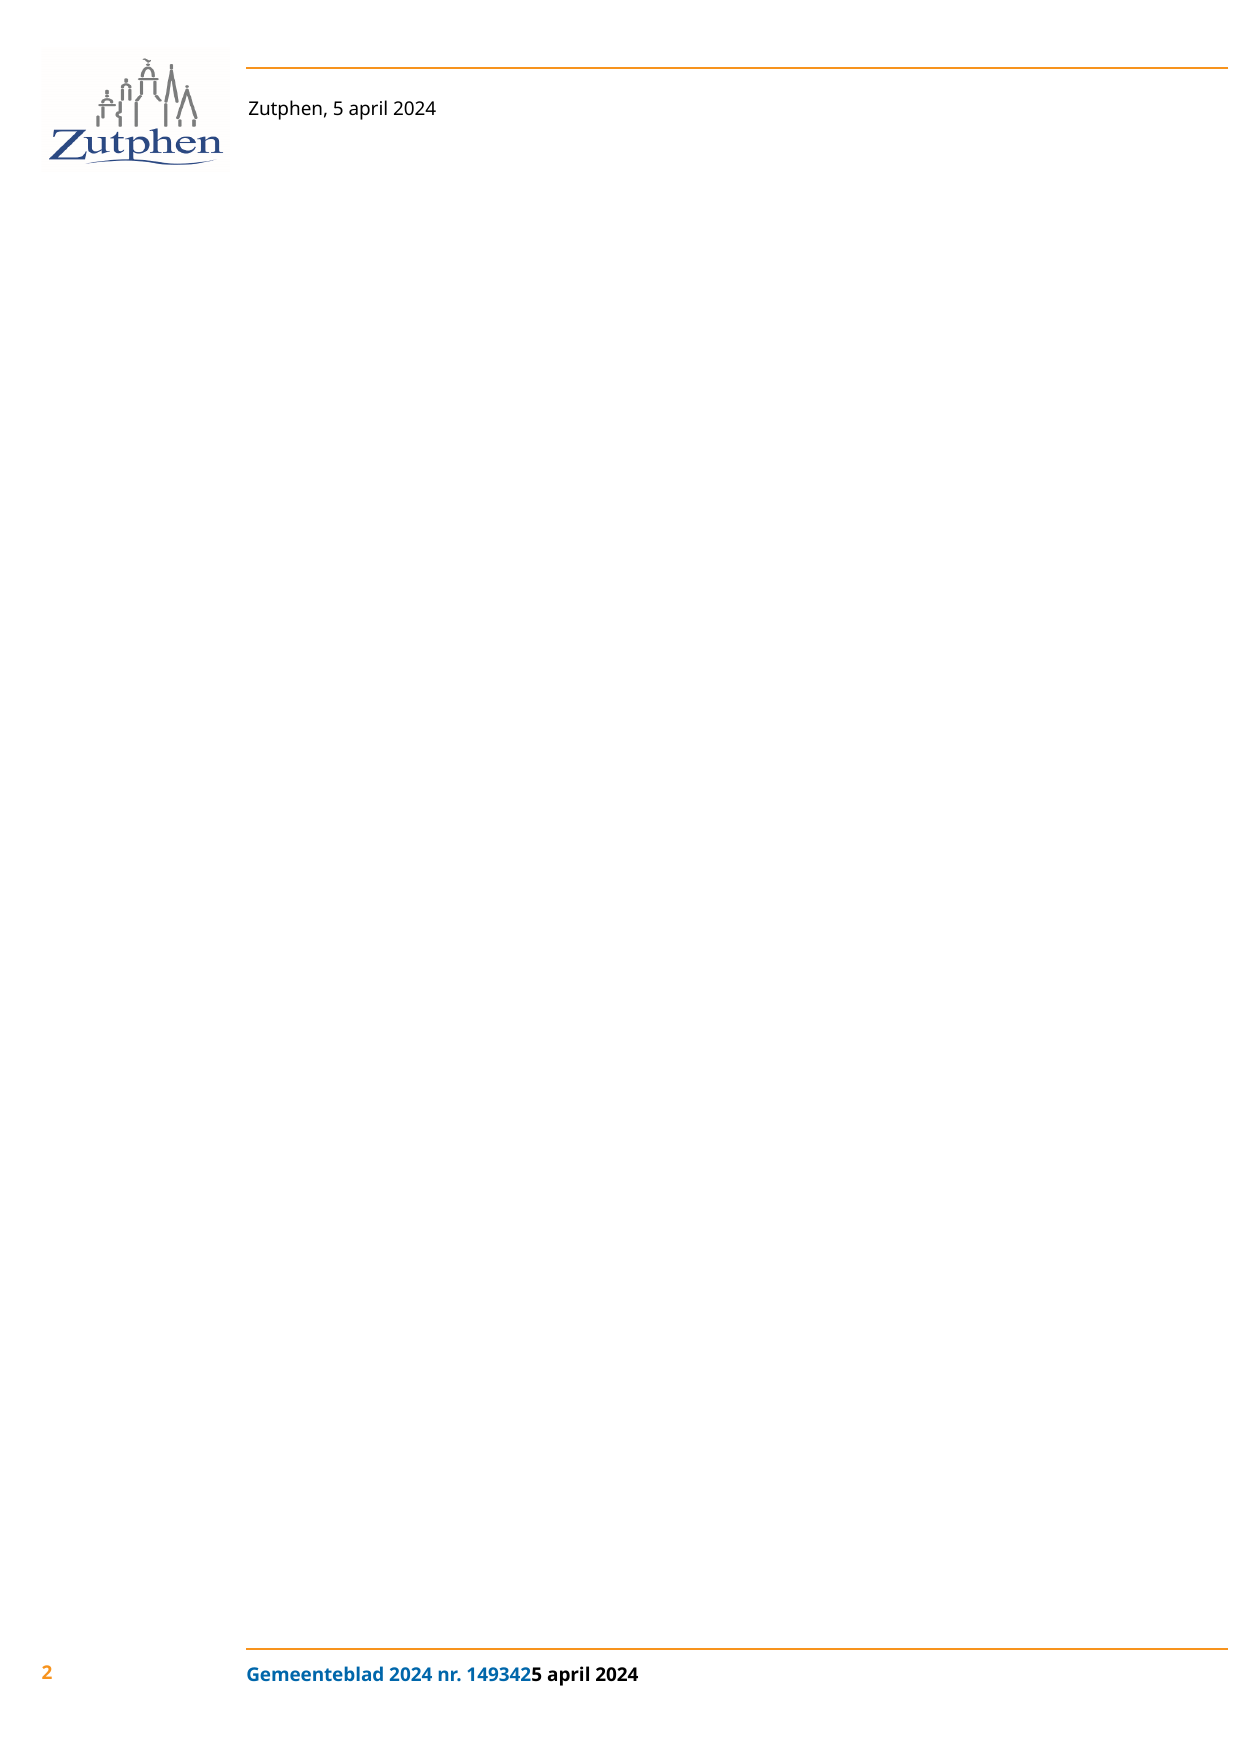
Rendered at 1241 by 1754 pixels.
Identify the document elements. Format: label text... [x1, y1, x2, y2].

picture [41, 47, 231, 172]
text Zutphen, 5 april 2024 [248, 95, 1152, 121]
